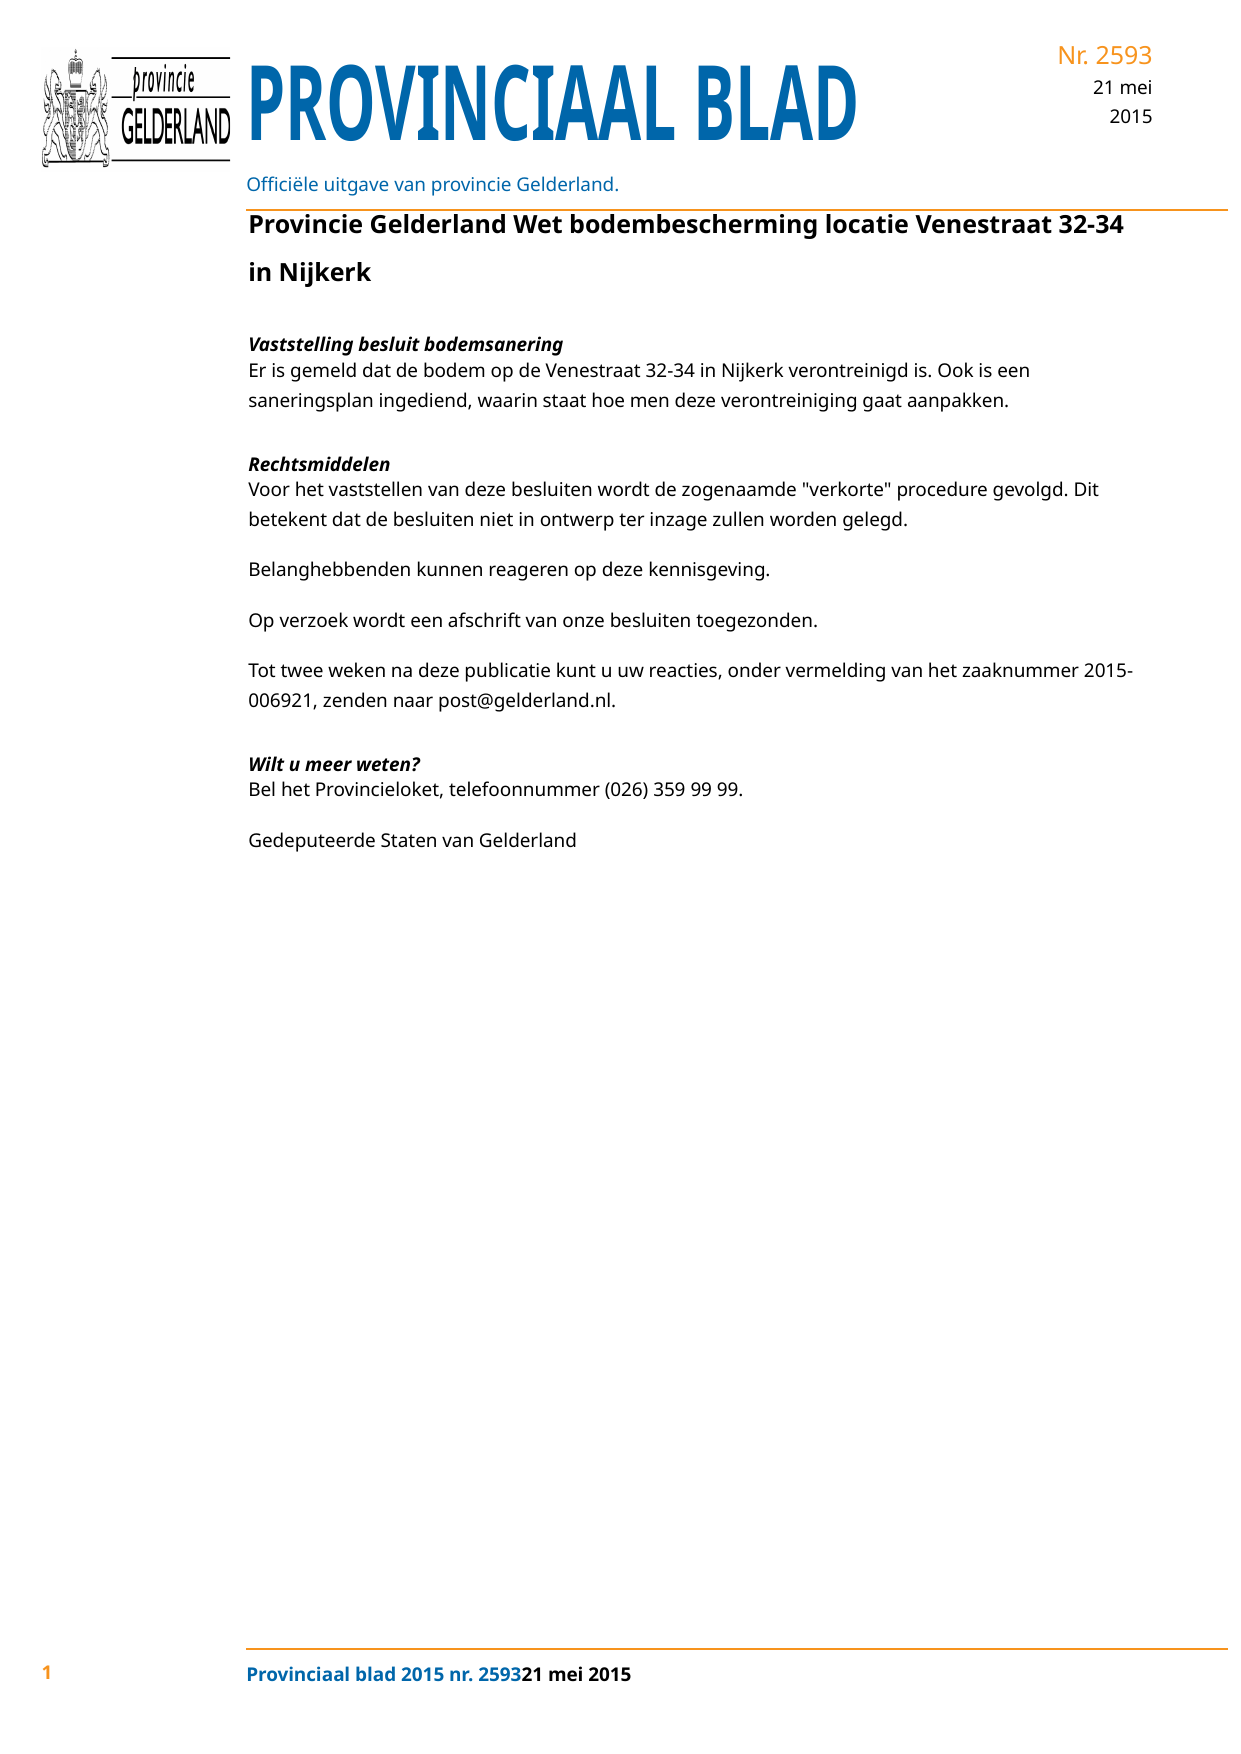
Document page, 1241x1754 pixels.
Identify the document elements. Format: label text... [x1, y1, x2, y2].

text Tot twee weken na deze publicatie kunt u uw reacties, onder vermelding van het zaaknummer 2015-006921, zenden naar post@gelderland.nl. [248, 657, 1152, 713]
picture [41, 47, 231, 172]
text Rechtsmiddelen [248, 451, 1152, 476]
text Belanghebbenden kunnen reageren op deze kennisgeving. [248, 556, 1152, 582]
text Voor het vaststellen van deze besluiten wordt de zogenaamde "verkorte" procedure gevolgd. Dit betekent dat de besluiten niet in ontwerp ter inzage zullen worden gelegd. [248, 476, 1152, 532]
text Er is gemeld dat de bodem op de Venestraat 32-34 in Nijkerk verontreinigd is. Ook is een saneringsplan ingediend, waarin staat hoe men deze verontreiniging gaat aanpakken. [248, 357, 1152, 412]
text Provincie Gelderland Wet bodembescherming locatie Venestraat 32-34 in Nijkerk [248, 211, 1152, 288]
text Bel het Provincieloket, telefoonnummer (026) 359 99 99. [248, 777, 1152, 802]
text Vaststelling besluit bodemsanering [248, 331, 1152, 357]
text Gedeputeerde Staten van Gelderland [248, 827, 1152, 853]
text Op verzoek wordt een afschrift van onze besluiten toegezonden. [248, 607, 1152, 633]
text Wilt u meer weten? [248, 751, 1152, 777]
